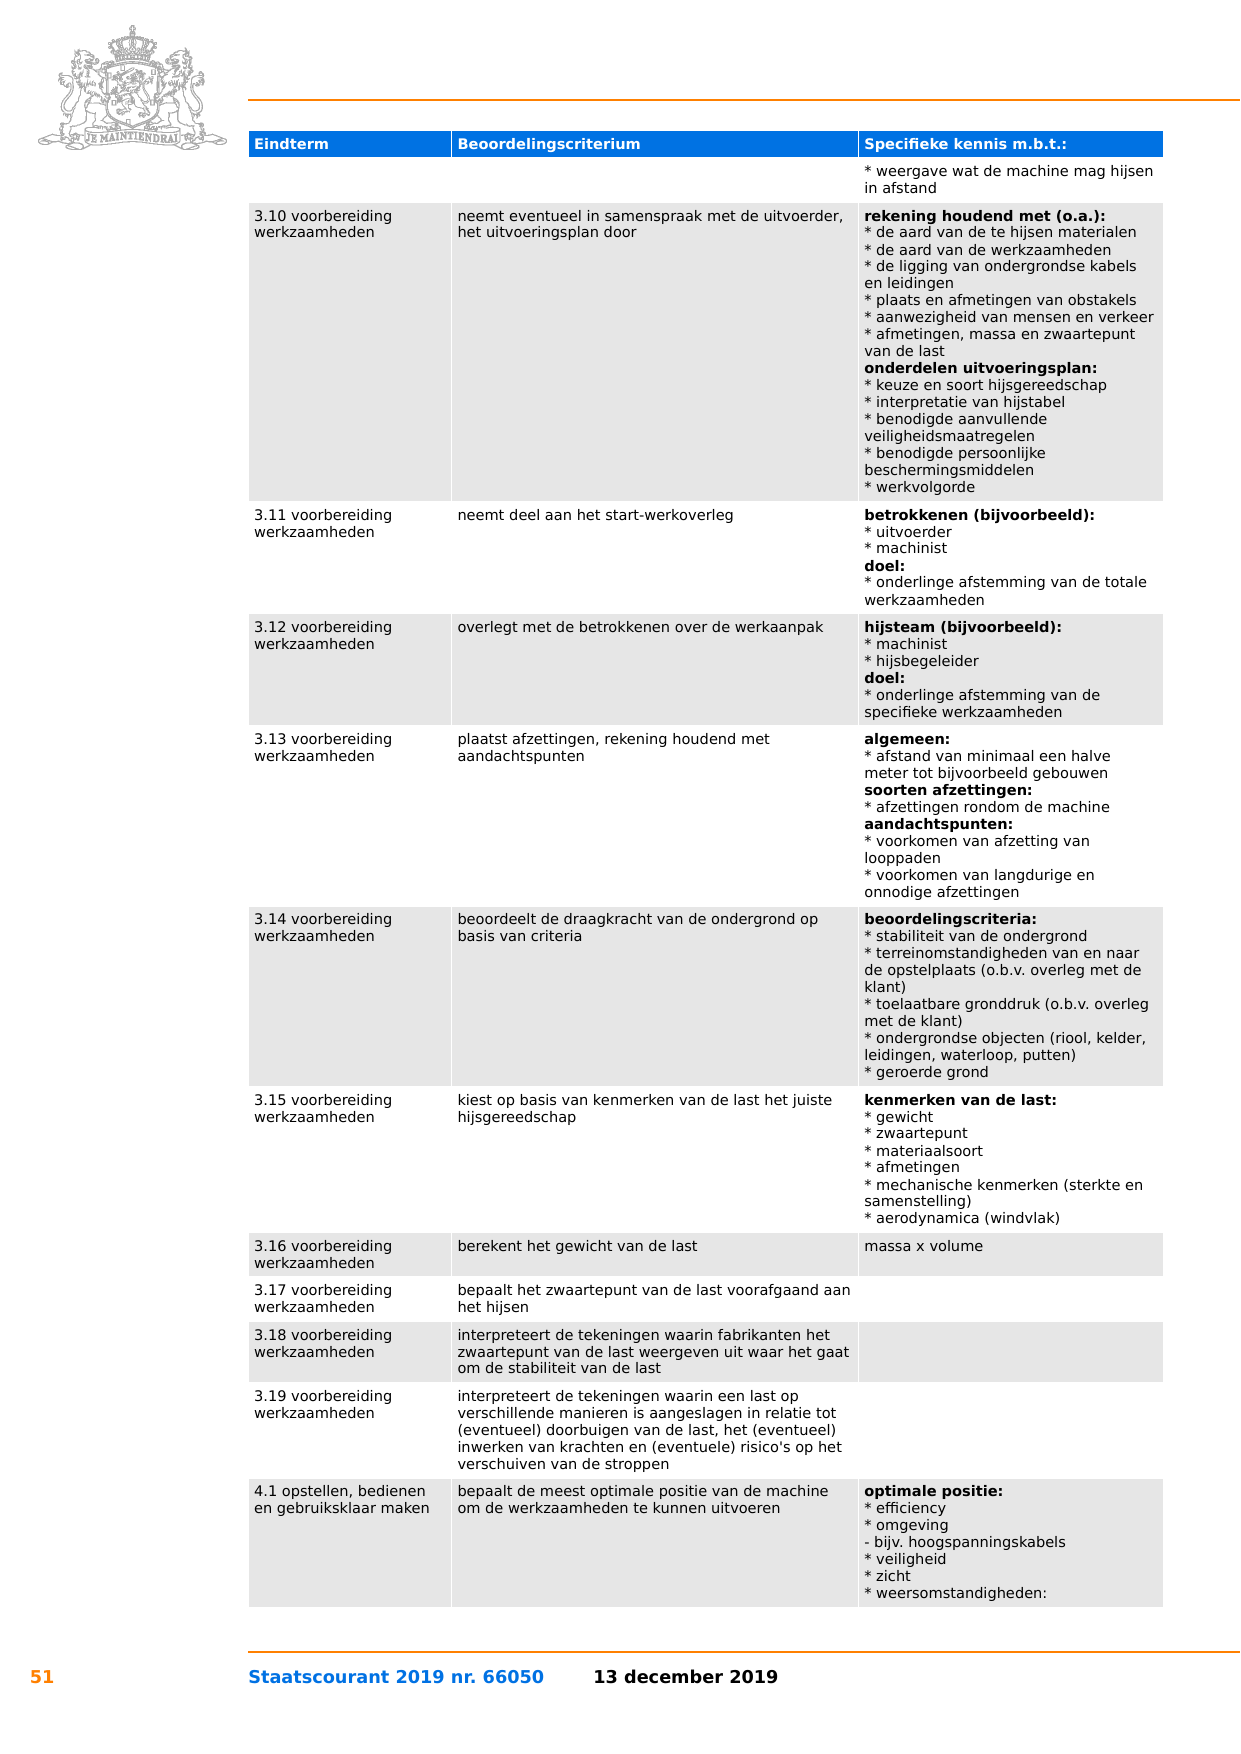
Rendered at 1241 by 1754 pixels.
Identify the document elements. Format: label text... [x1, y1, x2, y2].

table_cell 3.12 voorbereiding werkzaamheden [249, 614, 451, 725]
table_header Specifieke kennis m.b.t.: [859, 131, 1163, 157]
table_cell neemt eventueel in samenspraak met de uitvoerder, het uitvoeringsplan door [452, 203, 858, 501]
table_cell algemeen: * afstand van minimaal een halve meter tot bijvoorbeeld gebouwen soorten afzettingen: * afzettingen rondom de machine aandachtspunten: * voorkomen van afzetting van looppaden * voorkomen van langdurige en onnodige afzettingen [859, 726, 1163, 906]
table_cell interpreteert de tekeningen waarin fabrikanten het zwaartepunt van de last weergeven uit waar het gaat om de stabiliteit van de last [452, 1322, 858, 1382]
table_cell berekent het gewicht van de last [452, 1233, 858, 1276]
table_cell kiest op basis van kenmerken van de last het juiste hijsgereedschap [452, 1087, 858, 1232]
picture [38, 25, 227, 150]
table_cell overlegt met de betrokkenen over de werkaanpak [452, 614, 858, 725]
table_cell [859, 1322, 1163, 1382]
table_header Eindterm [249, 131, 451, 157]
table_cell 3.11 voorbereiding werkzaamheden [249, 502, 451, 613]
table_cell 3.19 voorbereiding werkzaamheden [249, 1383, 451, 1477]
table_cell 3.13 voorbereiding werkzaamheden [249, 726, 451, 906]
table_cell 3.14 voorbereiding werkzaamheden [249, 907, 451, 1086]
table_cell massa x volume [859, 1233, 1163, 1276]
table_cell 3.16 voorbereiding werkzaamheden [249, 1233, 451, 1276]
table_cell rekening houdend met (o.a.): * de aard van de te hijsen materialen * de aard van de werkzaamheden * de ligging van ondergrondse kabels en leidingen * plaats en afmetingen van obstakels * aanwezigheid van mensen en verkeer * afmetingen, massa en zwaartepunt van de last onderdelen uitvoeringsplan: * keuze en soort hijsgereedschap * interpretatie van hijstabel * benodigde aanvullende veiligheidsmaatregelen * benodigde persoonlijke beschermingsmiddelen * werkvolgorde [859, 203, 1163, 501]
table_cell [249, 158, 451, 202]
table_cell betrokkenen (bijvoorbeeld): * uitvoerder * machinist doel: * onderlinge afstemming van de totale werkzaamheden [859, 502, 1163, 613]
table_cell interpreteert de tekeningen waarin een last op verschillende manieren is aangeslagen in relatie tot (eventueel) doorbuigen van de last, het (eventueel) inwerken van krachten en (eventuele) risico's op het verschuiven van de stroppen [452, 1383, 858, 1477]
table_cell 3.18 voorbereiding werkzaamheden [249, 1322, 451, 1382]
table_cell 4.1 opstellen, bedienen en gebruiksklaar maken [249, 1479, 451, 1607]
table_cell beoordelingscriteria: * stabiliteit van de ondergrond * terreinomstandigheden van en naar de opstelplaats (o.b.v. overleg met de klant) * toelaatbare gronddruk (o.b.v. overleg met de klant) * ondergrondse objecten (riool, kelder, leidingen, waterloop, putten) * geroerde grond [859, 907, 1163, 1086]
table_cell bepaalt de meest optimale positie van de machine om de werkzaamheden te kunnen uitvoeren [452, 1479, 858, 1607]
table_cell [859, 1278, 1163, 1321]
table_cell kenmerken van de last: * gewicht * zwaartepunt * materiaalsoort * afmetingen * mechanische kenmerken (sterkte en samenstelling) * aerodynamica (windvlak) [859, 1087, 1163, 1232]
table_cell optimale positie: * efficiency * omgeving - bijv. hoogspanningskabels * veiligheid * zicht * weersomstandigheden: [859, 1479, 1163, 1607]
table_cell plaatst afzettingen, rekening houdend met aandachtspunten [452, 726, 858, 906]
table_cell 3.10 voorbereiding werkzaamheden [249, 203, 451, 501]
table_cell neemt deel aan het start-werkoverleg [452, 502, 858, 613]
table_cell * weergave wat de machine mag hijsen in afstand [859, 158, 1163, 202]
table_header Beoordelingscriterium [452, 131, 858, 157]
table_cell [452, 158, 858, 202]
table_cell [859, 1383, 1163, 1477]
table_cell 3.17 voorbereiding werkzaamheden [249, 1278, 451, 1321]
table_cell beoordeelt de draagkracht van de ondergrond op basis van criteria [452, 907, 858, 1086]
table_cell bepaalt het zwaartepunt van de last voorafgaand aan het hijsen [452, 1278, 858, 1321]
table_cell 3.15 voorbereiding werkzaamheden [249, 1087, 451, 1232]
table_cell hijsteam (bijvoorbeeld): * machinist * hijsbegeleider doel: * onderlinge afstemming van de specifieke werkzaamheden [859, 614, 1163, 725]
